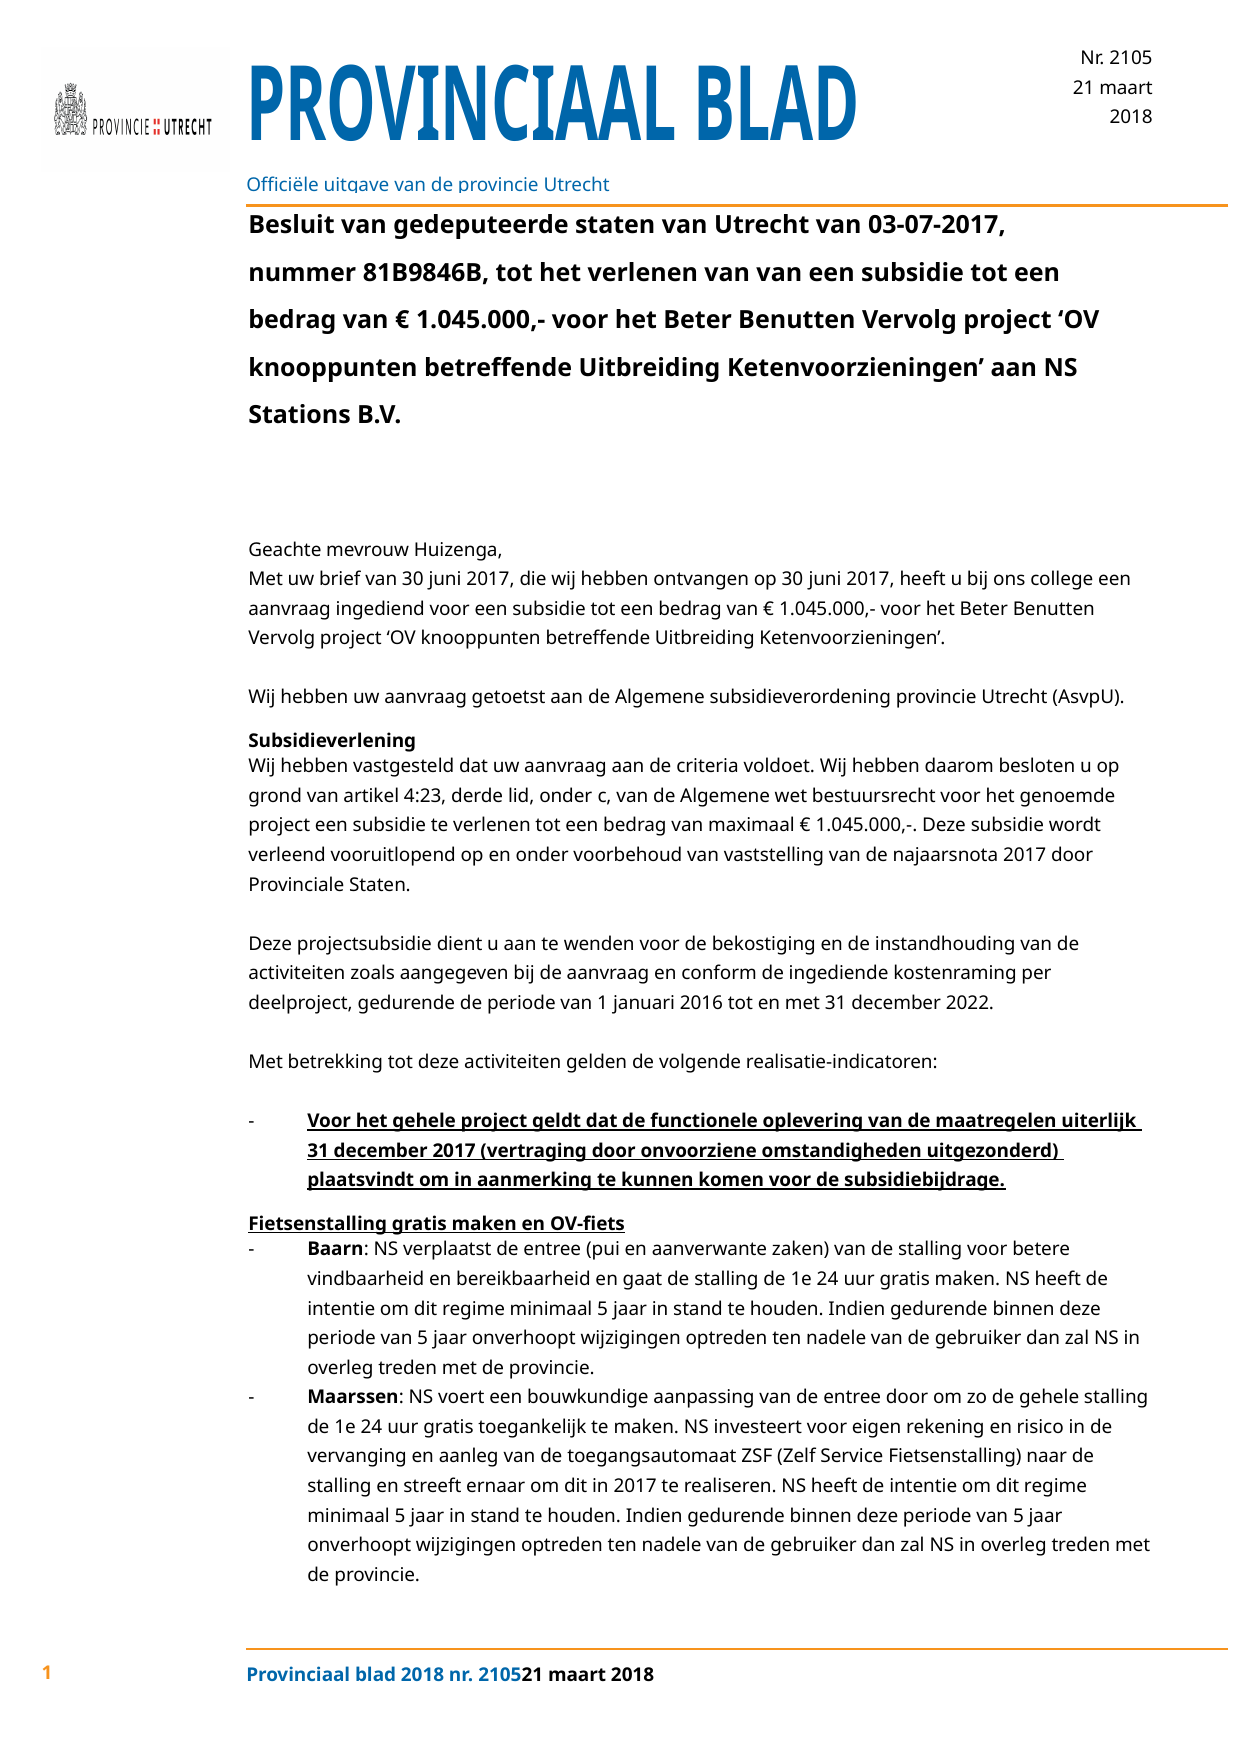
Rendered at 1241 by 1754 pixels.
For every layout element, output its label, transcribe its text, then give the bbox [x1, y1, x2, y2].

text Met betrekking tot deze activiteiten gelden de volgende realisatie-indicatoren: [248, 1048, 1152, 1074]
text Met uw brief van 30 juni 2017, die wij hebben ontvangen op 30 juni 2017, heeft u bij ons college een aanvraag ingediend voor een subsidie tot een bedrag van € 1.045.000,- voor het Beter Benutten Vervolg project ‘OV knooppunten betreffende Uitbreiding Ketenvoorzieningen’. [248, 565, 1152, 650]
text Wij hebben uw aanvraag getoetst aan de Algemene subsidieverordening provincie Utrecht (AsvpU). [248, 684, 1152, 709]
text Besluit van gedeputeerde staten van Utrecht van 03-07-2017, nummer 81B9846B, tot het verlenen van van een subsidie tot een bedrag van € 1.045.000,- voor het Beter Benutten Vervolg project ‘OV knooppunten betreffende Uitbreiding Ketenvoorzieningen’ aan NS Stations B.V. [248, 207, 1152, 431]
list Maarssen: NS voert een bouwkundige aanpassing van de entree door om zo de gehele stalling de 1e 24 uur gratis toegankelijk te maken. NS investeert voor eigen rekening en risico in de vervanging en aanleg van de toegangsautomaat ZSF (Zelf Service Fietsenstalling) naar de stalling en streeft ernaar om dit in 2017 te realiseren. NS heeft de intentie om dit regime minimaal 5 jaar in stand te houden. Indien gedurende binnen deze periode van 5 jaar onverhoopt wijzigingen optreden ten nadele van de gebruiker dan zal NS in overleg treden met de provincie. [248, 1383, 1152, 1587]
text Fietsenstalling gratis maken en OV-fiets [248, 1210, 1152, 1236]
text Subsidieverlening [248, 727, 1152, 752]
text Deze projectsubsidie dient u aan te wenden voor de bekostiging en de instandhouding van de activiteiten zoals aangegeven bij de aanvraag en conform de ingediende kostenraming per deelproject, gedurende de periode van 1 januari 2016 tot en met 31 december 2022. [248, 930, 1152, 1015]
picture [41, 47, 231, 172]
text Wij hebben vastgesteld dat uw aanvraag aan de criteria voldoet. Wij hebben daarom besloten u op grond van artikel 4:23, derde lid, onder c, van de Algemene wet bestuursrecht voor het genoemde project een subsidie te verlenen tot een bedrag van maximaal € 1.045.000,-. Deze subsidie wordt verleend vooruitlopend op en onder voorbehoud van vaststelling van de najaarsnota 2017 door Provinciale Staten. [248, 752, 1152, 897]
list Voor het gehele project geldt dat de functionele oplevering van de maatregelen uiterlijk 31 december 2017 (vertraging door onvoorziene omstandigheden uitgezonderd) plaatsvindt om in aanmerking te kunnen komen voor de subsidiebijdrage. [248, 1107, 1152, 1192]
text Geachte mevrouw Huizenga, [248, 536, 1152, 561]
list Baarn: NS verplaatst de entree (pui en aanverwante zaken) van de stalling voor betere vindbaarheid en bereikbaarheid en gaat de stalling de 1e 24 uur gratis maken. NS heeft de intentie om dit regime minimaal 5 jaar in stand te houden. Indien gedurende binnen deze periode van 5 jaar onverhoopt wijzigingen optreden ten nadele van de gebruiker dan zal NS in overleg treden met de provincie. [248, 1236, 1152, 1379]
